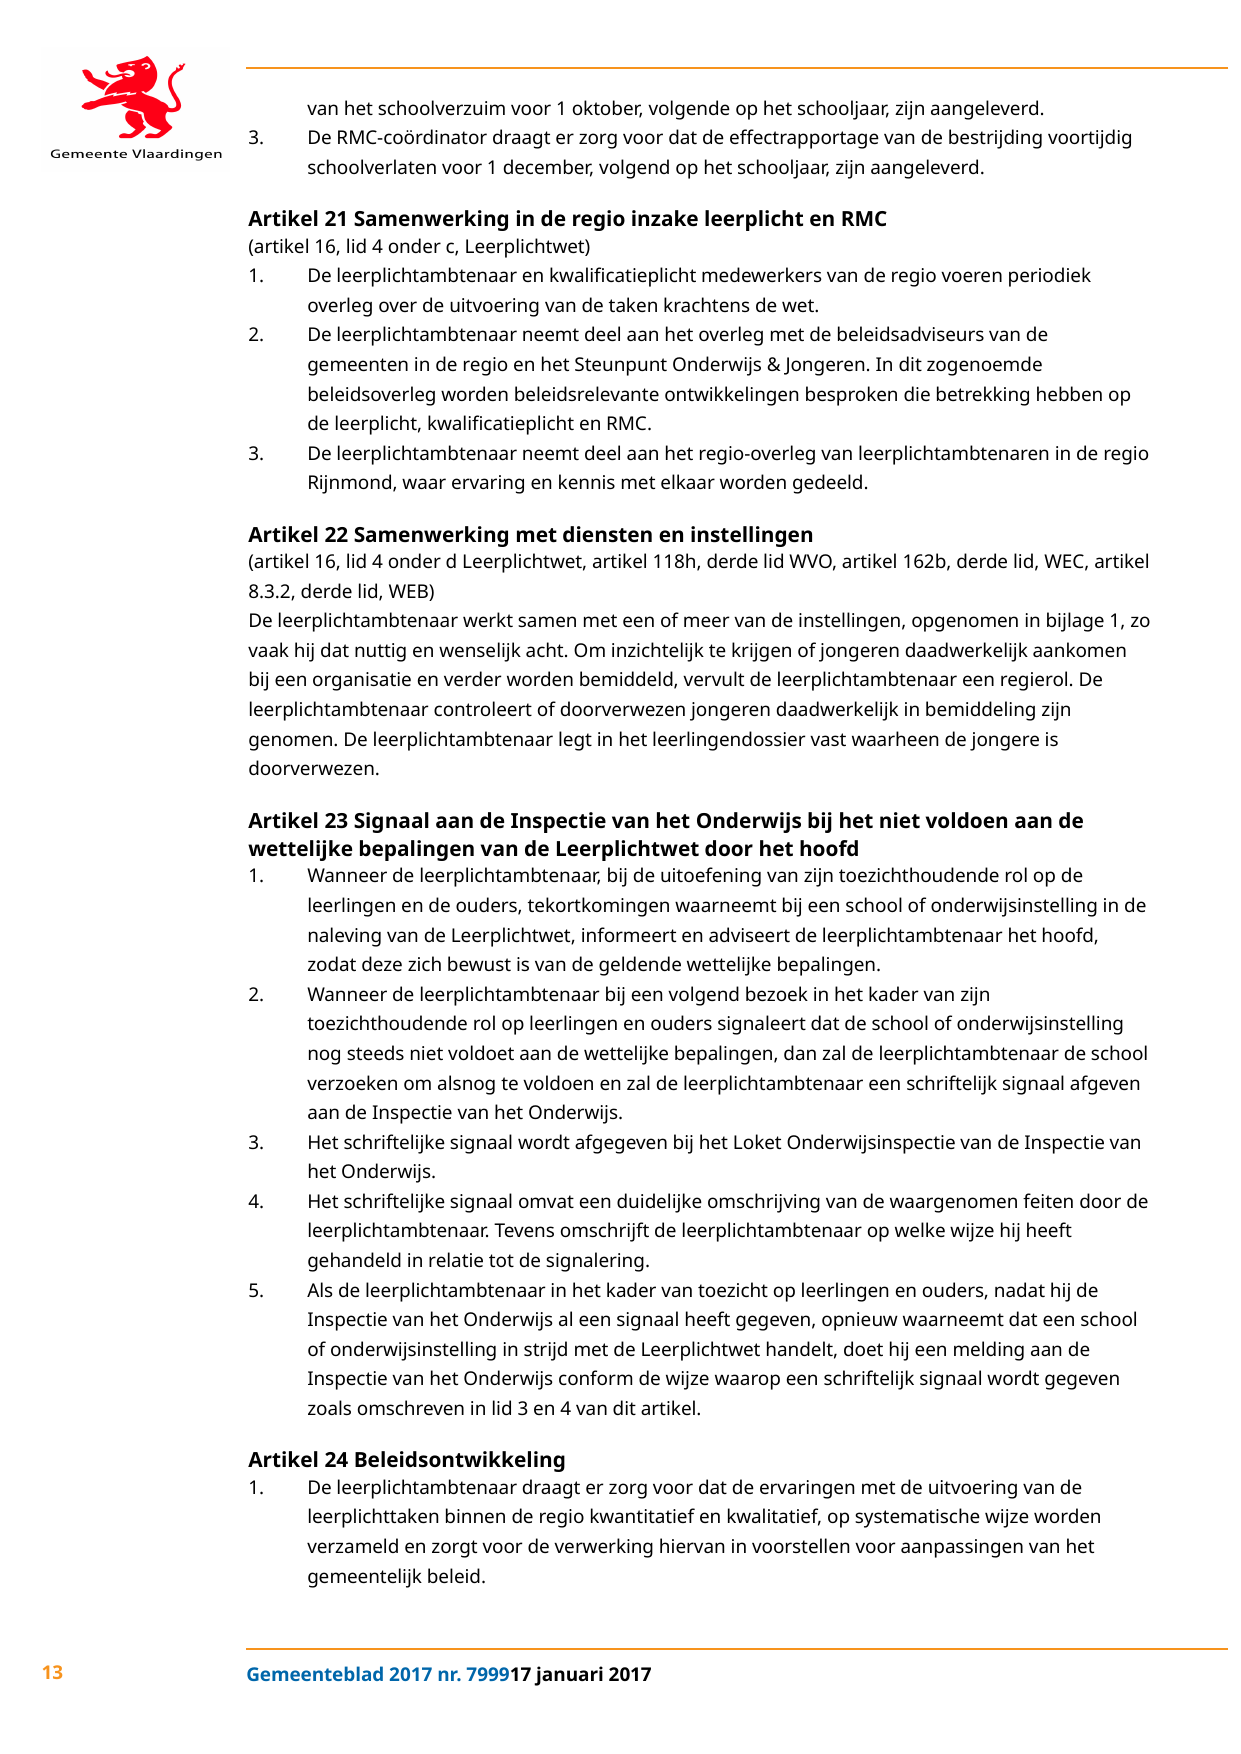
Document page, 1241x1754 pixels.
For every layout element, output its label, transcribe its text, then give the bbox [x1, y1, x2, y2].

text (artikel 16, lid 4 onder c, Leerplichtwet) [248, 233, 1152, 258]
list De leerplichtambtenaar draagt er zorg voor dat de ervaringen met de uitvoering van de leerplichttaken binnen de regio kwantitatief en kwalitatief, op systematische wijze worden verzameld en zorgt voor de verwerking hiervan in voorstellen voor aanpassingen van het gemeentelijk beleid. [248, 1474, 1152, 1588]
list Wanneer de leerplichtambtenaar bij een volgend bezoek in het kader van zijn toezichthoudende rol op leerlingen en ouders signaleert dat de school of onderwijsinstelling nog steeds niet voldoet aan de wettelijke bepalingen, dan zal de leerplichtambtenaar de school verzoeken om alsnog te voldoen en zal de leerplichtambtenaar een schriftelijk signaal afgeven aan de Inspectie van het Onderwijs. [248, 981, 1152, 1125]
list De leerplichtambtenaar en kwalificatieplicht medewerkers van de regio voeren periodiek overleg over de uitvoering van de taken krachtens de wet. [248, 262, 1152, 318]
list Het schriftelijke signaal wordt afgegeven bij het Loket Onderwijsinspectie van de Inspectie van het Onderwijs. [248, 1129, 1152, 1184]
picture [41, 47, 231, 172]
text Artikel 24 Beleidsontwikkeling [248, 1446, 1152, 1474]
list van het schoolverzuim voor 1 oktober, volgende op het schooljaar, zijn aangeleverd. [248, 95, 1152, 121]
text (artikel 16, lid 4 onder d Leerplichtwet, artikel 118h, derde lid WVO, artikel 162b, derde lid, WEC, artikel 8.3.2, derde lid, WEB) [248, 548, 1152, 604]
list De leerplichtambtenaar neemt deel aan het overleg met de beleidsadviseurs van de gemeenten in de regio en het Steunpunt Onderwijs & Jongeren. In dit zogenoemde beleidsoverleg worden beleidsrelevante ontwikkelingen besproken die betrekking hebben op de leerplicht, kwalificatieplicht en RMC. [248, 322, 1152, 436]
list De leerplichtambtenaar neemt deel aan het regio-overleg van leerplichtambtenaren in de regio Rijnmond, waar ervaring en kennis met elkaar worden gedeeld. [248, 440, 1152, 495]
list Als de leerplichtambtenaar in het kader van toezicht op leerlingen en ouders, nadat hij de Inspectie van het Onderwijs al een signaal heeft gegeven, opnieuw waarneemt dat een school of onderwijsinstelling in strijd met de Leerplichtwet handelt, doet hij een melding aan de Inspectie van het Onderwijs conform de wijze waarop een schriftelijk signaal wordt gegeven zoals omschreven in lid 3 en 4 van dit artikel. [248, 1277, 1152, 1421]
text Artikel 22 Samenwerking met diensten en instellingen [248, 520, 1152, 548]
list De RMC-coördinator draagt er zorg voor dat de effectrapportage van de bestrijding voortijdig schoolverlaten voor 1 december, volgend op het schooljaar, zijn aangeleverd. [248, 124, 1152, 180]
list Het schriftelijke signaal omvat een duidelijke omschrijving van de waargenomen feiten door de leerplichtambtenaar. Tevens omschrijft de leerplichtambtenaar op welke wijze hij heeft gehandeld in relatie tot de signalering. [248, 1188, 1152, 1273]
text Artikel 23 Signaal aan de Inspectie van het Onderwijs bij het niet voldoen aan de wettelijke bepalingen van de Leerplichtwet door het hoofd [248, 806, 1152, 863]
text Artikel 21 Samenwerking in de regio inzake leerplicht en RMC [248, 204, 1152, 233]
text De leerplichtambtenaar werkt samen met een of meer van de instellingen, opgenomen in bijlage 1, zo vaak hij dat nuttig en wenselijk acht. Om inzichtelijk te krijgen of jongeren daadwerkelijk aankomen bij een organisatie en verder worden bemiddeld, vervult de leerplichtambtenaar een regierol. De leerplichtambtenaar controleert of doorverwezen jongeren daadwerkelijk in bemiddeling zijn genomen. De leerplichtambtenaar legt in het leerlingendossier vast waarheen de jongere is doorverwezen. [248, 607, 1152, 781]
list Wanneer de leerplichtambtenaar, bij de uitoefening van zijn toezichthoudende rol op de leerlingen en de ouders, tekortkomingen waarneemt bij een school of onderwijsinstelling in de naleving van de Leerplichtwet, informeert en adviseert de leerplichtambtenaar het hoofd, zodat deze zich bewust is van de geldende wettelijke bepalingen. [248, 863, 1152, 977]
